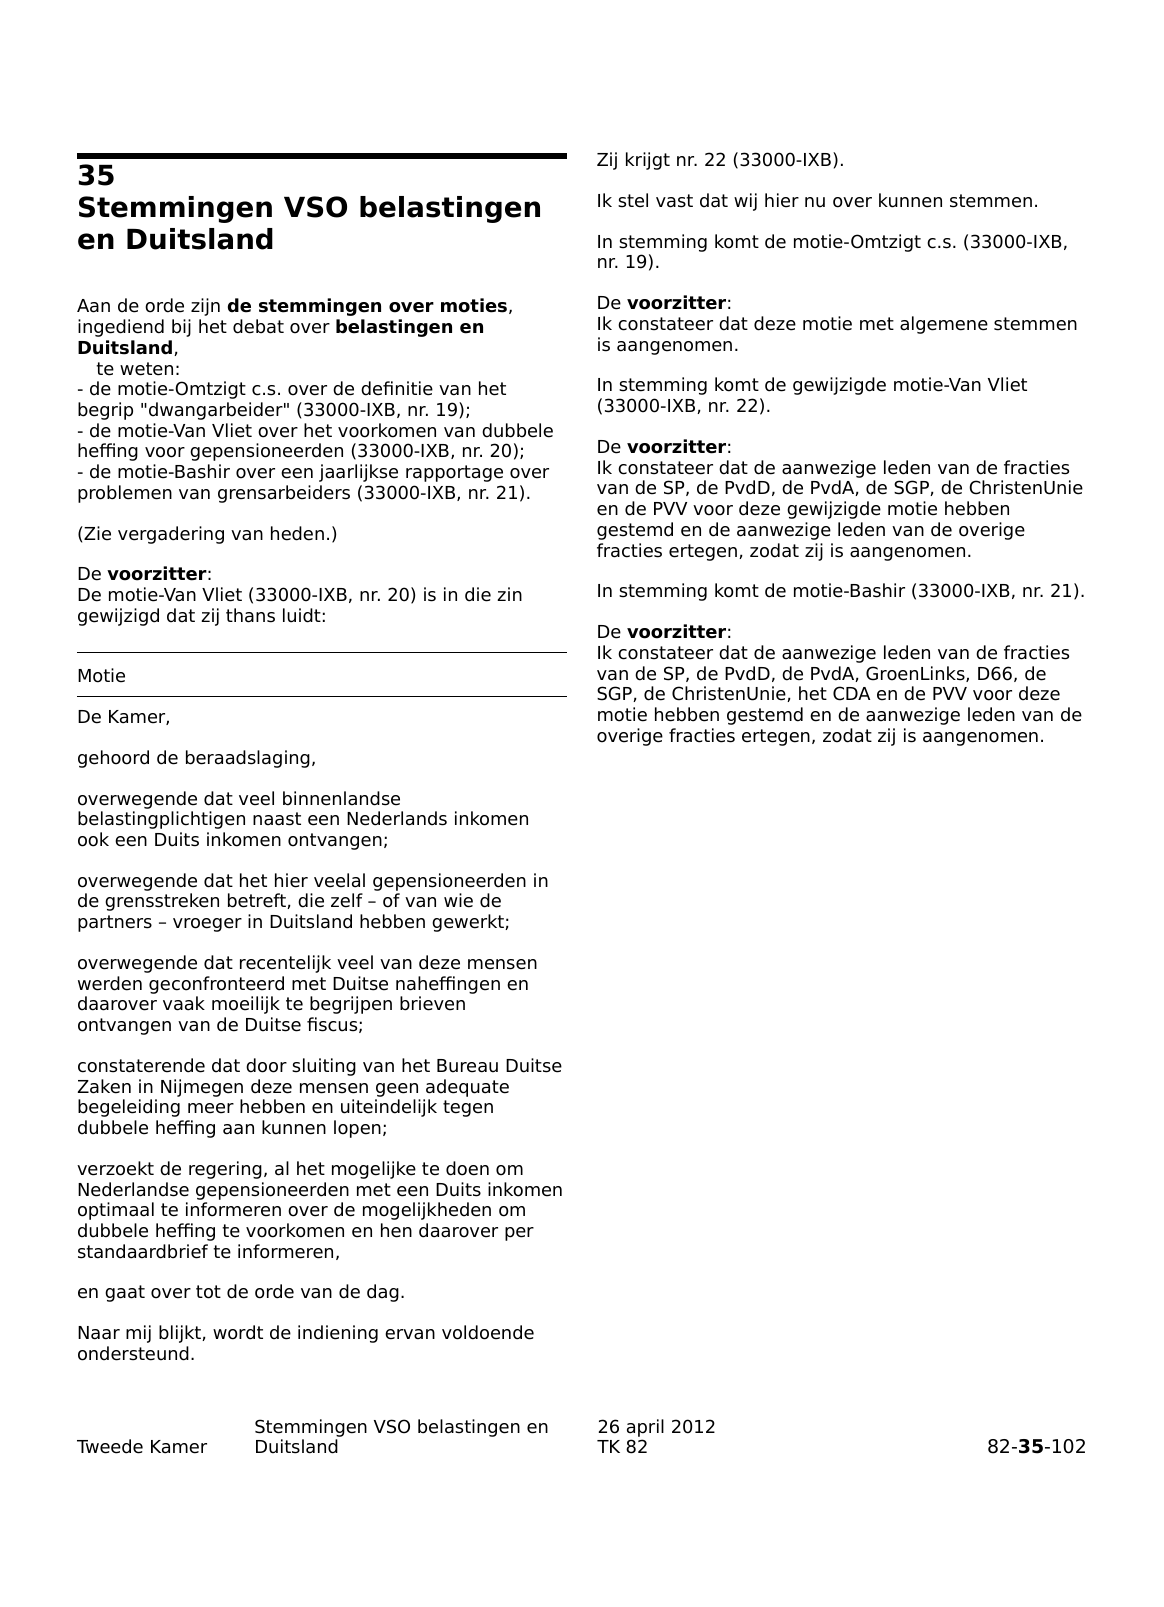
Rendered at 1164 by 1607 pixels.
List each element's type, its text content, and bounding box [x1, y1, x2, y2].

text verzoekt de regering, al het mogelijke te doen om Nederlandse gepensioneerden met een Duits inkomen optimaal te informeren over de mogelijkheden om dubbele heffing te voorkomen en hen daarover per standaardbrief te informeren, [77, 1159, 567, 1262]
text (Zie vergadering van heden.) [77, 523, 567, 544]
text Zij krijgt nr. 22 (33000-IXB). [596, 150, 1087, 171]
text De voorzitter: [596, 437, 1087, 457]
text De voorzitter: [596, 622, 1087, 643]
text overwegende dat recentelijk veel van deze mensen werden geconfronteerd met Duitse naheffingen en daarover vaak moeilijk te begrijpen brieven ontvangen van de Duitse fiscus; [77, 953, 567, 1036]
text - de motie-Van Vliet over het voorkomen van dubbele heffing voor gepensioneerden (33000-IXB, nr. 20); [77, 421, 567, 462]
text overwegende dat het hier veelal gepensioneerden in de grensstreken betreft, die zelf – of van wie de partners – vroeger in Duitsland hebben gewerkt; [77, 871, 567, 933]
text gehoord de beraadslaging, [77, 748, 567, 768]
text Motie [77, 666, 567, 687]
text De Kamer, [77, 707, 567, 728]
text In stemming komt de motie-Omtzigt c.s. (33000-IXB, nr. 19). [596, 232, 1087, 273]
text en gaat over tot de orde van de dag. [77, 1282, 567, 1303]
text te weten: [77, 358, 567, 379]
text In stemming komt de motie-Bashir (33000-IXB, nr. 21). [596, 581, 1087, 602]
text Ik constateer dat de aanwezige leden van de fracties van de SP, de PvdD, de PvdA, GroenLinks, D66, de SGP, de ChristenUnie, het CDA en de PVV voor deze motie hebben gestemd en de aanwezige leden van de overige fracties ertegen, zodat zij is aangenomen. [596, 643, 1087, 746]
text De voorzitter: [77, 564, 567, 585]
text Ik constateer dat de aanwezige leden van de fracties van de SP, de PvdD, de PvdA, de SGP, de ChristenUnie en de PVV voor deze gewijzigde motie hebben gestemd en de aanwezige leden van de overige fracties ertegen, zodat zij is aangenomen. [596, 457, 1087, 561]
text Ik stel vast dat wij hier nu over kunnen stemmen. [596, 191, 1087, 212]
text De motie-Van Vliet (33000-IXB, nr. 20) is in die zin gewijzigd dat zij thans luidt: [77, 585, 567, 626]
text Ik constateer dat deze motie met algemene stemmen is aangenomen. [596, 314, 1087, 355]
text In stemming komt de gewijzigde motie-Van Vliet (33000-IXB, nr. 22). [596, 375, 1087, 417]
text - de motie-Omtzigt c.s. over de definitie van het begrip "dwangarbeider" (33000-IXB, nr. 19); [77, 379, 567, 421]
text Naar mij blijkt, wordt de indiening ervan voldoende ondersteund. [77, 1323, 567, 1364]
title 35 Stemmingen VSO belastingen en Duitsland [77, 159, 567, 256]
text De voorzitter: [596, 293, 1087, 314]
text Aan de orde zijn de stemmingen over moties, ingediend bij het debat over belastingen en Duitsland, [77, 296, 567, 358]
text constaterende dat door sluiting van het Bureau Duitse Zaken in Nijmegen deze mensen geen adequate begeleiding meer hebben en uiteindelijk tegen dubbele heffing aan kunnen lopen; [77, 1056, 567, 1139]
text - de motie-Bashir over een jaarlijkse rapportage over problemen van grensarbeiders (33000-IXB, nr. 21). [77, 462, 567, 503]
text overwegende dat veel binnenlandse belastingplichtigen naast een Nederlands inkomen ook een Duits inkomen ontvangen; [77, 788, 567, 851]
